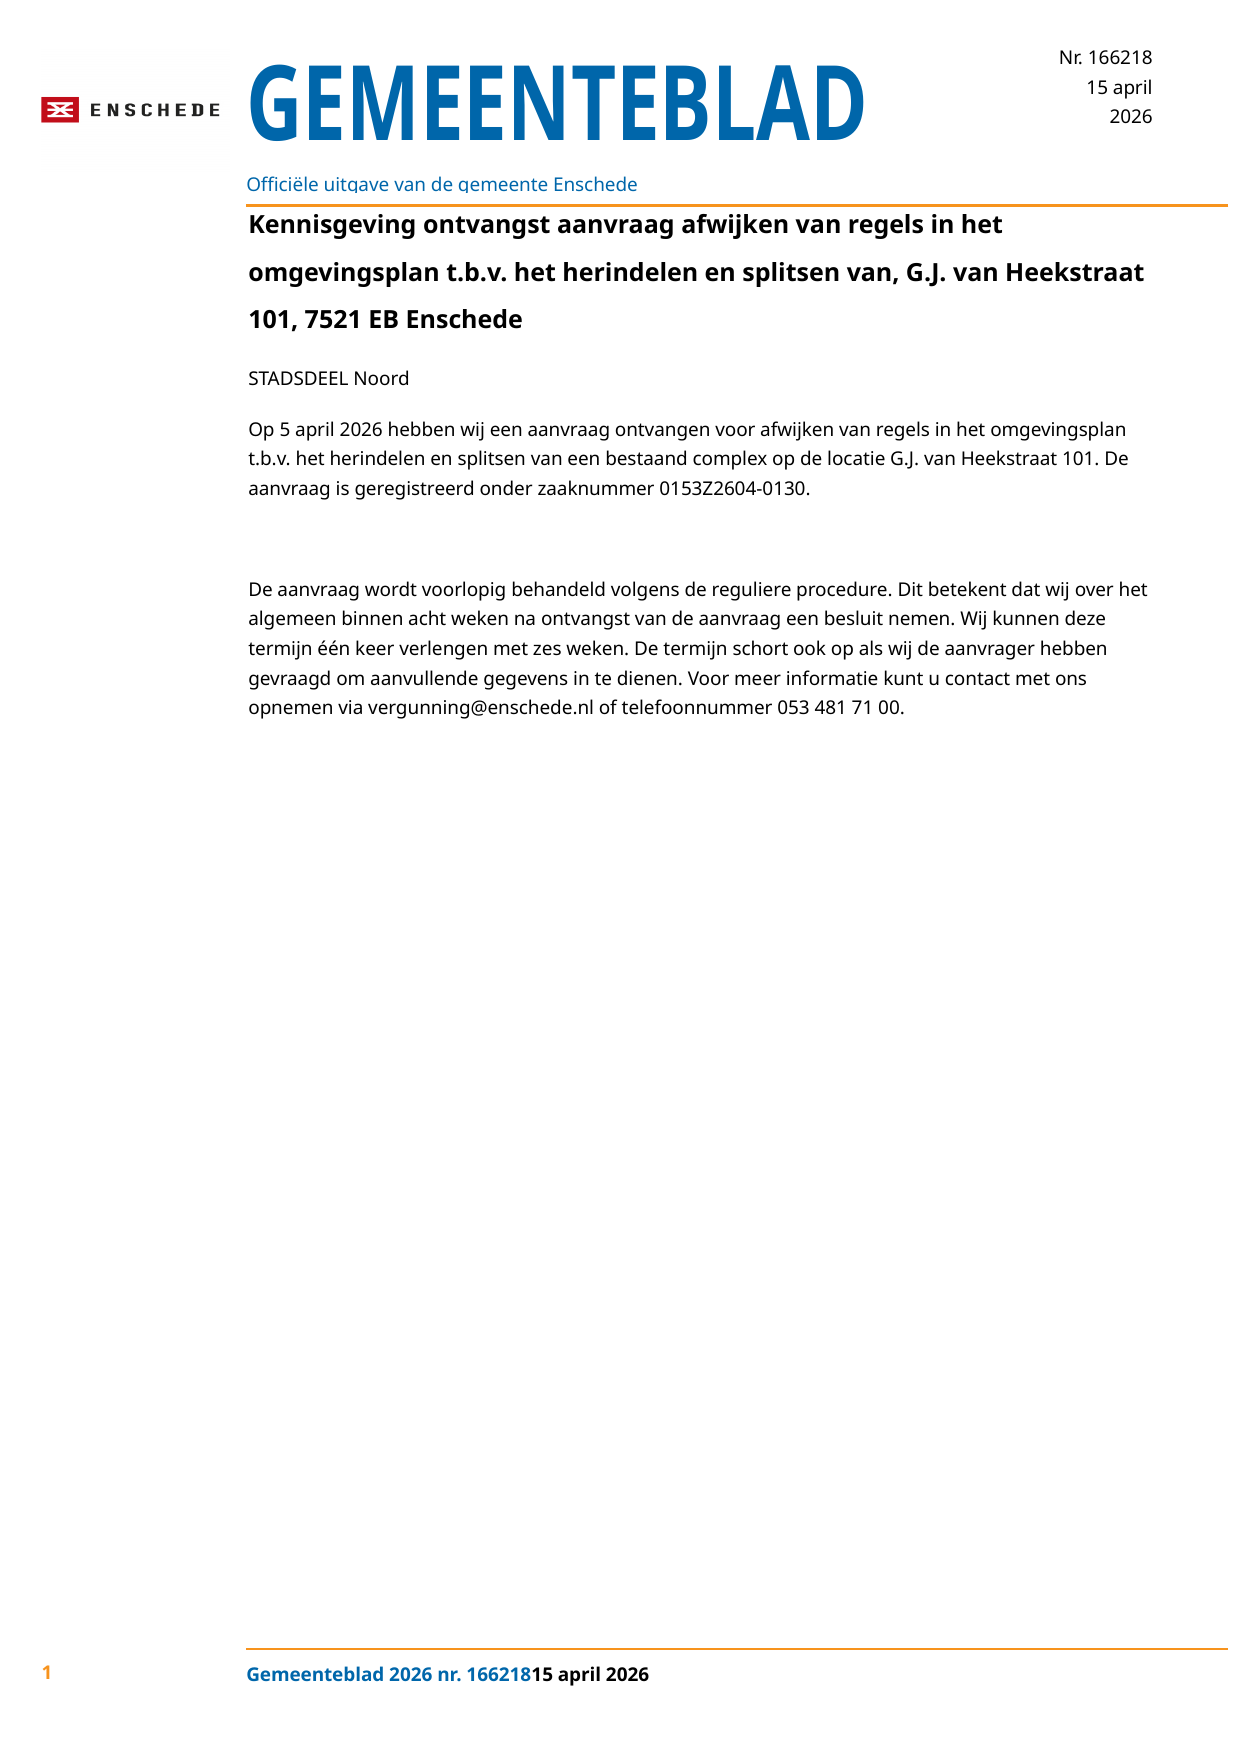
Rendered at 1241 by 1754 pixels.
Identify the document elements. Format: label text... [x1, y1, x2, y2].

text De aanvraag wordt voorlopig behandeld volgens de reguliere procedure. Dit betekent dat wij over het algemeen binnen acht weken na ontvangst van de aanvraag een besluit nemen. Wij kunnen deze termijn één keer verlengen met zes weken. De termijn schort ook op als wij de aanvrager hebben gevraagd om aanvullende gegevens in te dienen. Voor meer informatie kunt u contact met ons opnemen via vergunning@enschede.nl of telefoonnummer 053 481 71 00. [248, 576, 1152, 720]
picture [41, 47, 231, 172]
text Op 5 april 2026 hebben wij een aanvraag ontvangen voor afwijken van regels in het omgevingsplan t.b.v. het herindelen en splitsen van een bestaand complex op de locatie G.J. van Heekstraat 101. De aanvraag is geregistreerd onder zaaknummer 0153Z2604-0130. [248, 416, 1152, 501]
text Kennisgeving ontvangst aanvraag afwijken van regels in het omgevingsplan t.b.v. het herindelen en splitsen van, G.J. van Heekstraat 101, 7521 EB Enschede [248, 207, 1152, 336]
text STADSDEEL Noord [248, 366, 1152, 391]
